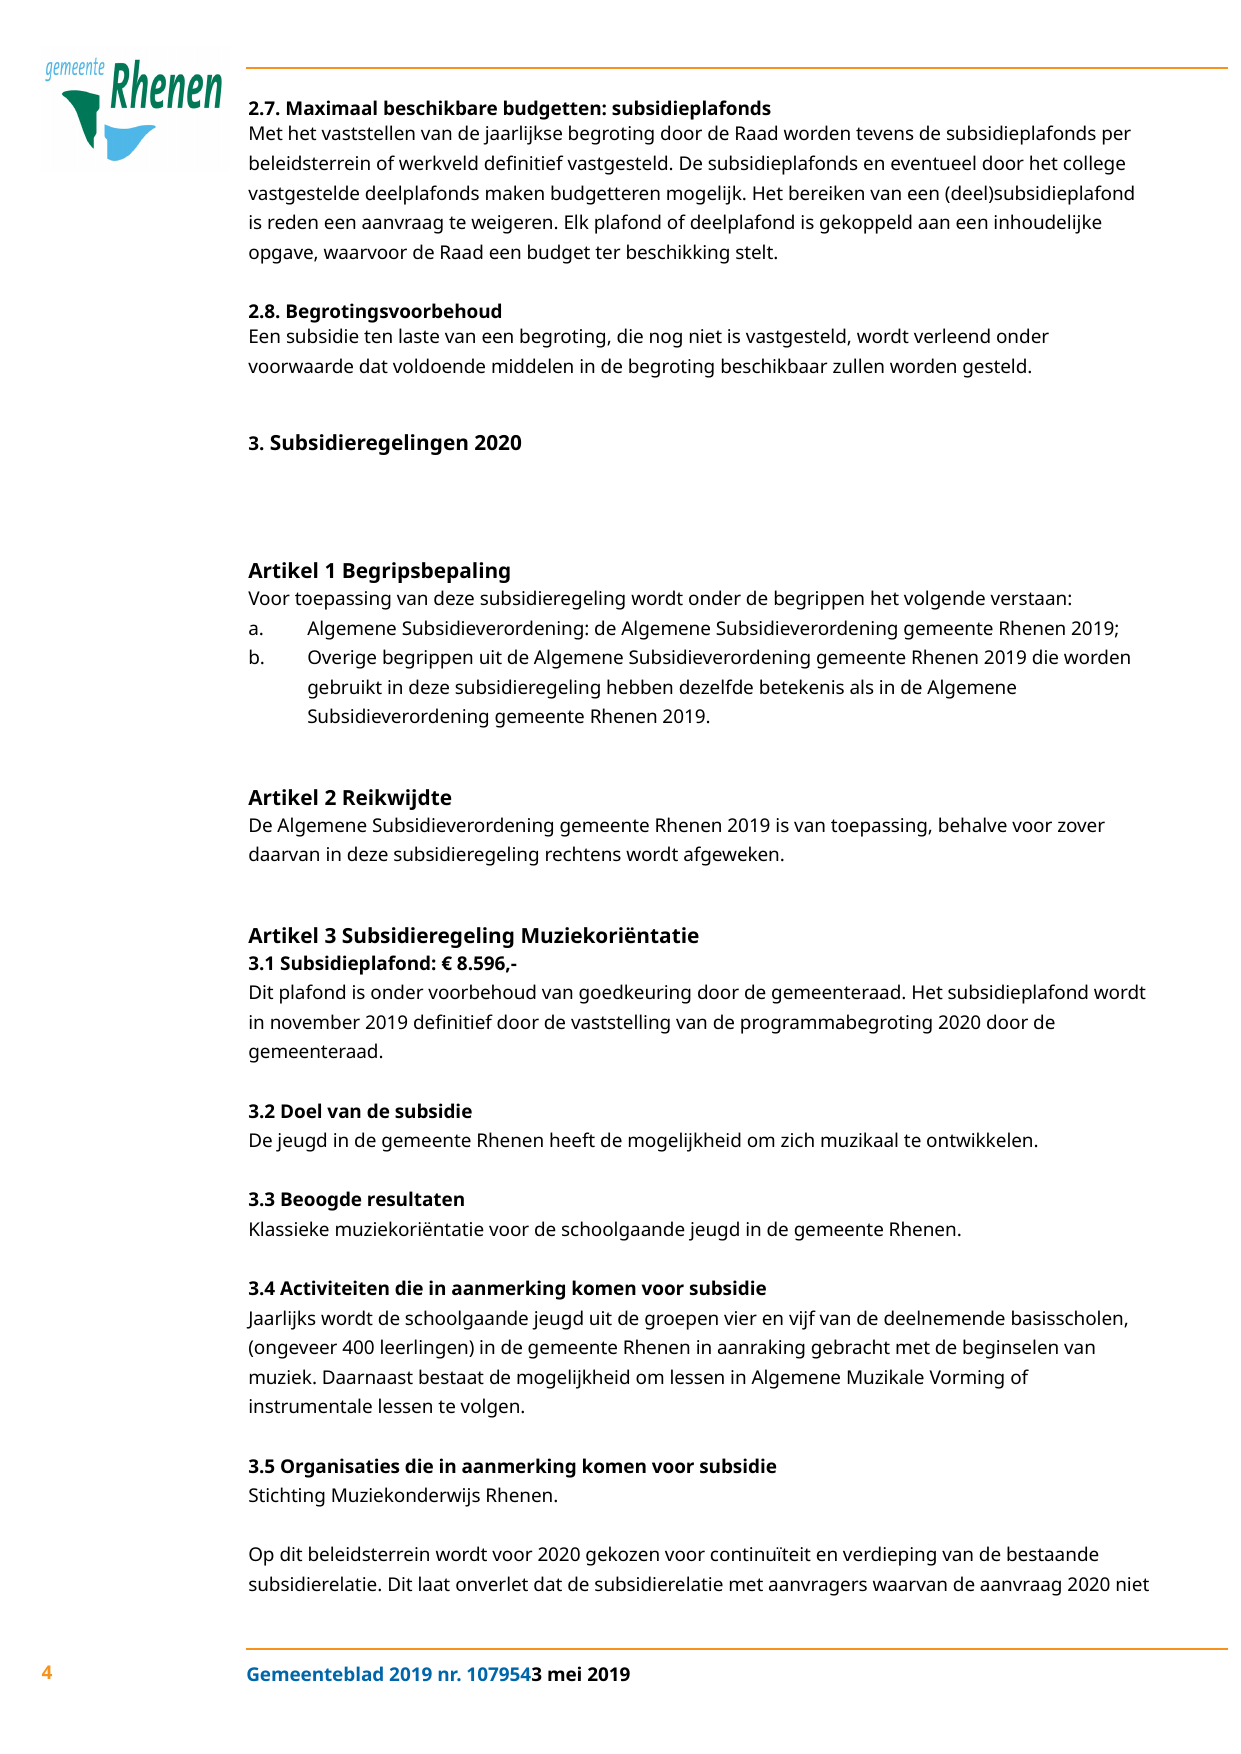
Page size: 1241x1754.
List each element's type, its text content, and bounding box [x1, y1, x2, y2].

text Op dit beleidsterrein wordt voor 2020 gekozen voor continuïteit en verdieping van de bestaande subsidierelatie. Dit laat onverlet dat de subsidierelatie met aanvragers waarvan de aanvraag 2020 niet [248, 1542, 1152, 1597]
text Klassieke muziekoriëntatie voor de schoolgaande jeugd in de gemeente Rhenen. [248, 1216, 1152, 1242]
text Artikel 3 Subsidieregeling Muziekoriëntatie [248, 921, 1152, 950]
text Artikel 2 Reikwijdte [248, 783, 1152, 812]
text Voor toepassing van deze subsidieregeling wordt onder de begrippen het volgende verstaan: [248, 585, 1152, 611]
text Artikel 1 Begripsbepaling [248, 557, 1152, 585]
text 3.4 Activiteiten die in aanmerking komen voor subsidie [248, 1275, 1152, 1301]
text Jaarlijks wordt de schoolgaande jeugd uit de groepen vier en vijf van de deelnemende basisscholen, (ongeveer 400 leerlingen) in de gemeente Rhenen in aanraking gebracht met de beginselen van muziek. Daarnaast bestaat de mogelijkheid om lessen in Algemene Muzikale Vorming of instrumentale lessen te volgen. [248, 1305, 1152, 1419]
text Met het vaststellen van de jaarlijkse begroting door de Raad worden tevens de subsidieplafonds per beleidsterrein of werkveld definitief vastgesteld. De subsidieplafonds en eventueel door het college vastgestelde deelplafonds maken budgetteren mogelijk. Het bereiken van een (deel)subsidieplafond is reden een aanvraag te weigeren. Elk plafond of deelplafond is gekoppeld aan een inhoudelijke opgave, waarvoor de Raad een budget ter beschikking stelt. [248, 121, 1152, 264]
text Een subsidie ten laste van een begroting, die nog niet is vastgesteld, wordt verleend onder voorwaarde dat voldoende middelen in de begroting beschikbaar zullen worden gesteld. [248, 324, 1152, 379]
list Overige begrippen uit de Algemene Subsidieverordening gemeente Rhenen 2019 die worden gebruikt in deze subsidieregeling hebben dezelfde betekenis als in de Algemene Subsidieverordening gemeente Rhenen 2019. [248, 644, 1152, 729]
text 3.3 Beoogde resultaten [248, 1187, 1152, 1212]
text 2.8. Begrotingsvoorbehoud [248, 298, 1152, 324]
text Dit plafond is onder voorbehoud van goedkeuring door de gemeenteraad. Het subsidieplafond wordt in november 2019 definitief door de vaststelling van de programmabegroting 2020 door de gemeenteraad. [248, 979, 1152, 1064]
text 2.7. Maximaal beschikbare budgetten: subsidieplafonds [248, 95, 1152, 121]
text Stichting Muziekonderwijs Rhenen. [248, 1482, 1152, 1508]
list Algemene Subsidieverordening: de Algemene Subsidieverordening gemeente Rhenen 2019; [248, 615, 1152, 640]
text De Algemene Subsidieverordening gemeente Rhenen 2019 is van toepassing, behalve voor zover daarvan in deze subsidieregeling rechtens wordt afgeweken. [248, 812, 1152, 867]
text De jeugd in de gemeente Rhenen heeft de mogelijkheid om zich muzikaal te ontwikkelen. [248, 1127, 1152, 1153]
text 3. Subsidieregelingen 2020 [248, 428, 1152, 457]
text 3.1 Subsidieplafond: € 8.596,- [248, 950, 1152, 976]
text 3.2 Doel van de subsidie [248, 1098, 1152, 1123]
picture [41, 47, 231, 172]
text 3.5 Organisaties die in aanmerking komen voor subsidie [248, 1453, 1152, 1478]
